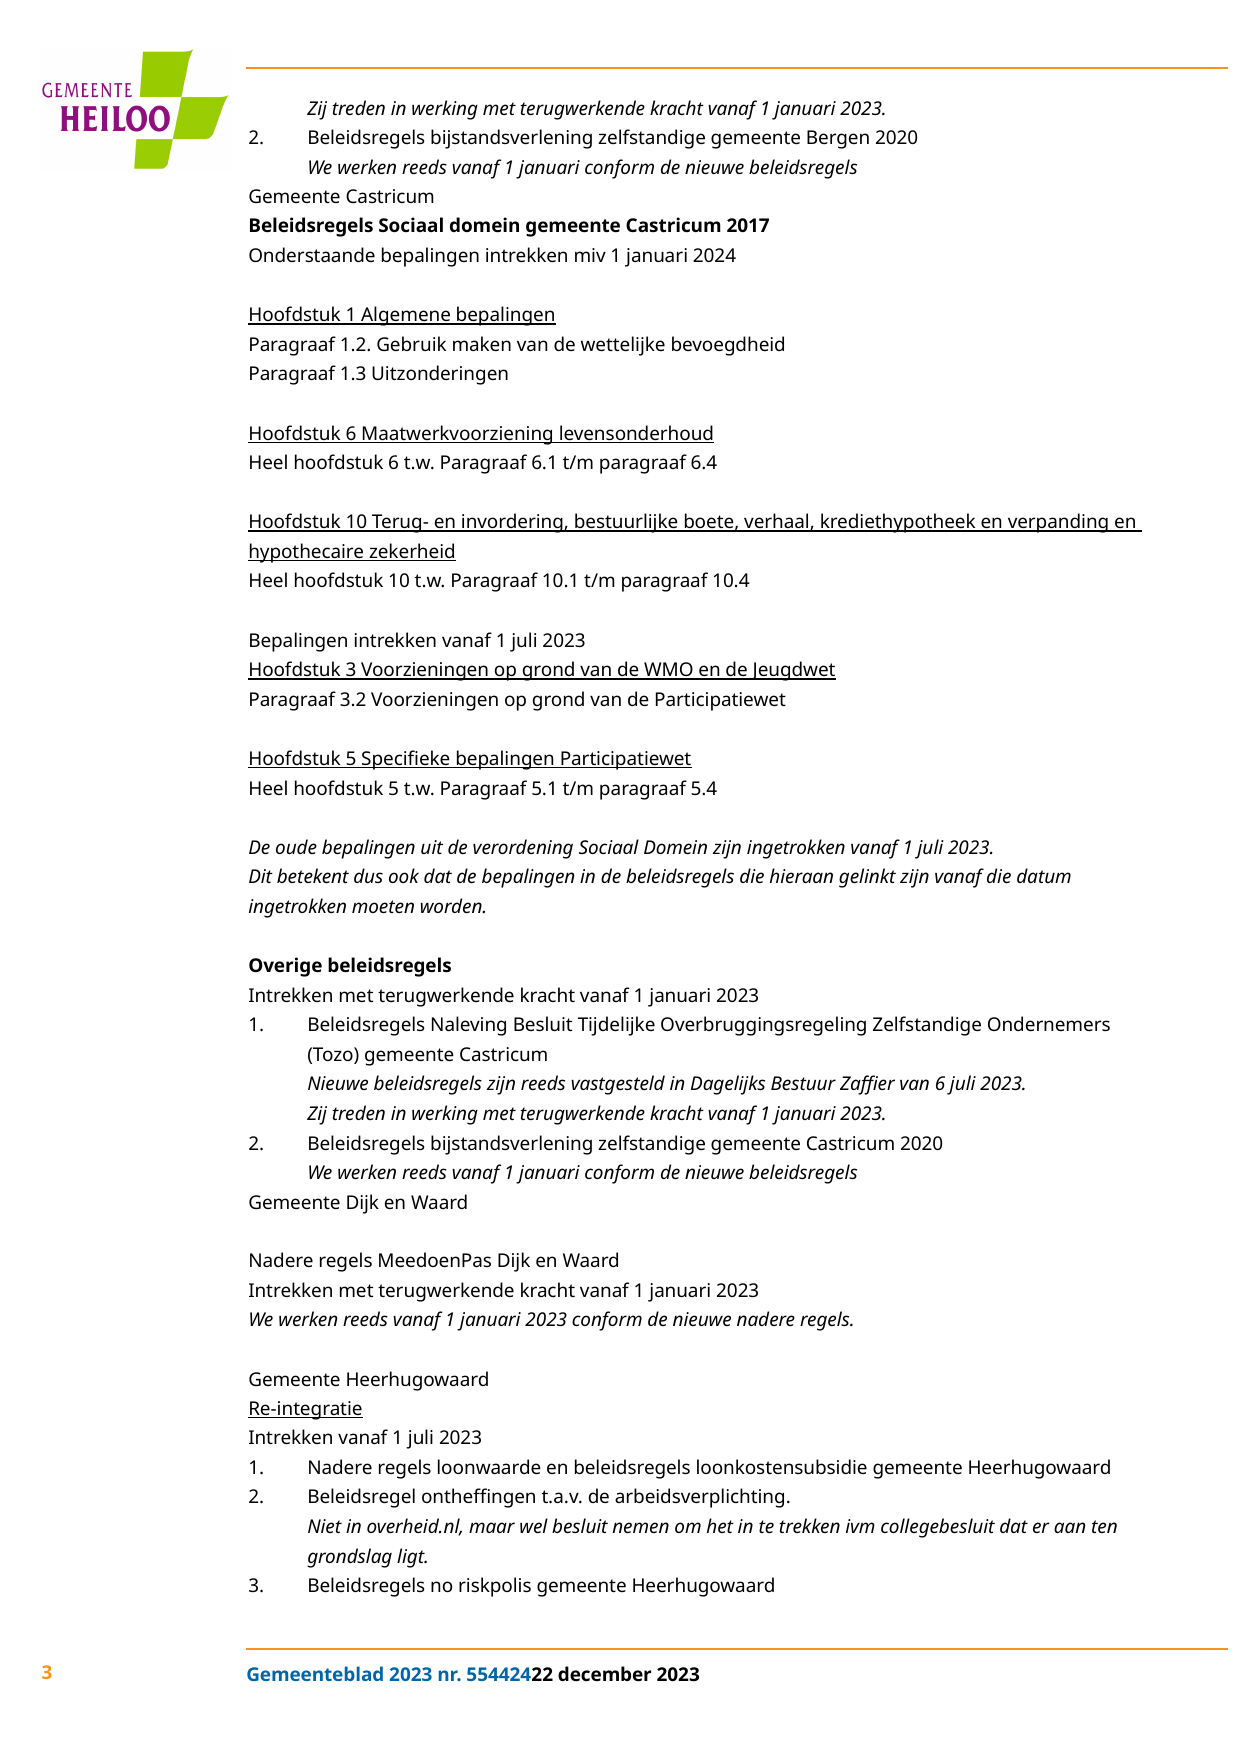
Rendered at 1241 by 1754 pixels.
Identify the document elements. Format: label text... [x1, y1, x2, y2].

list Nadere regels loonwaarde en beleidsregels loonkostensubsidie gemeente Heerhugowaard [248, 1454, 1152, 1480]
text Bepalingen intrekken vanaf 1 juli 2023 [248, 627, 1152, 652]
picture [41, 47, 231, 172]
text Hoofdstuk 1 Algemene bepalingen [248, 301, 1152, 327]
text Nadere regels MeedoenPas Dijk en Waard [248, 1247, 1152, 1273]
list Beleidsregels bijstandsverlening zelfstandige gemeente Castricum 2020 [248, 1130, 1152, 1155]
table_header Gemeente Heerhugowaard [248, 1366, 1152, 1392]
text Intrekken vanaf 1 juli 2023 [248, 1424, 1152, 1450]
list Niet in overheid.nl, maar wel besluit nemen om het in te trekken ivm collegebesluit dat er aan ten grondslag ligt. [248, 1513, 1152, 1568]
list Beleidsregels no riskpolis gemeente Heerhugowaard [248, 1572, 1152, 1598]
list Zij treden in werking met terugwerkende kracht vanaf 1 januari 2023. [248, 1100, 1152, 1126]
list We werken reeds vanaf 1 januari conform de nieuwe beleidsregels [248, 1159, 1152, 1185]
text Beleidsregels Sociaal domein gemeente Castricum 2017 [248, 213, 1152, 238]
text Paragraaf 3.2 Voorzieningen op grond van de Participatiewet [248, 686, 1152, 712]
table_header Gemeente Dijk en Waard [248, 1189, 1152, 1215]
text Hoofdstuk 3 Voorzieningen op grond van de WMO en de Jeugdwet [248, 656, 1152, 682]
text Intrekken met terugwerkende kracht vanaf 1 januari 2023 [248, 982, 1152, 1007]
list Beleidsregels Naleving Besluit Tijdelijke Overbruggingsregeling Zelfstandige Ondernemers (Tozo) gemeente Castricum [248, 1011, 1152, 1067]
text Heel hoofdstuk 10 t.w. Paragraaf 10.1 t/m paragraaf 10.4 [248, 568, 1152, 593]
list Zij treden in werking met terugwerkende kracht vanaf 1 januari 2023. [248, 95, 1152, 121]
list We werken reeds vanaf 1 januari conform de nieuwe beleidsregels [248, 154, 1152, 180]
text Hoofdstuk 6 Maatwerkvoorziening levensonderhoud [248, 420, 1152, 445]
text De oude bepalingen uit de verordening Sociaal Domein zijn ingetrokken vanaf 1 juli 2023. [248, 834, 1152, 859]
text Overige beleidsregels [248, 952, 1152, 978]
text Intrekken met terugwerkende kracht vanaf 1 januari 2023 [248, 1277, 1152, 1303]
list Beleidsregel ontheffingen t.a.v. de arbeidsverplichting. [248, 1484, 1152, 1509]
text Paragraaf 1.3 Uitzonderingen [248, 361, 1152, 386]
text Dit betekent dus ook dat de bepalingen in de beleidsregels die hieraan gelinkt zijn vanaf die datum ingetrokken moeten worden. [248, 863, 1152, 919]
text Onderstaande bepalingen intrekken miv 1 januari 2024 [248, 242, 1152, 268]
text Paragraaf 1.2. Gebruik maken van de wettelijke bevoegdheid [248, 331, 1152, 357]
text Hoofdstuk 10 Terug- en invordering, bestuurlijke boete, verhaal, krediethypotheek en verpanding en hypothecaire zekerheid [248, 508, 1152, 564]
table_header Gemeente Castricum [248, 184, 1152, 209]
text We werken reeds vanaf 1 januari 2023 conform de nieuwe nadere regels. [248, 1307, 1152, 1332]
text Hoofdstuk 5 Specifieke bepalingen Participatiewet [248, 745, 1152, 771]
text Re-integratie [248, 1395, 1152, 1421]
text Heel hoofdstuk 6 t.w. Paragraaf 6.1 t/m paragraaf 6.4 [248, 449, 1152, 475]
list Beleidsregels bijstandsverlening zelfstandige gemeente Bergen 2020 [248, 124, 1152, 150]
text Heel hoofdstuk 5 t.w. Paragraaf 5.1 t/m paragraaf 5.4 [248, 775, 1152, 800]
list Nieuwe beleidsregels zijn reeds vastgesteld in Dagelijks Bestuur Zaffier van 6 juli 2023. [248, 1071, 1152, 1096]
